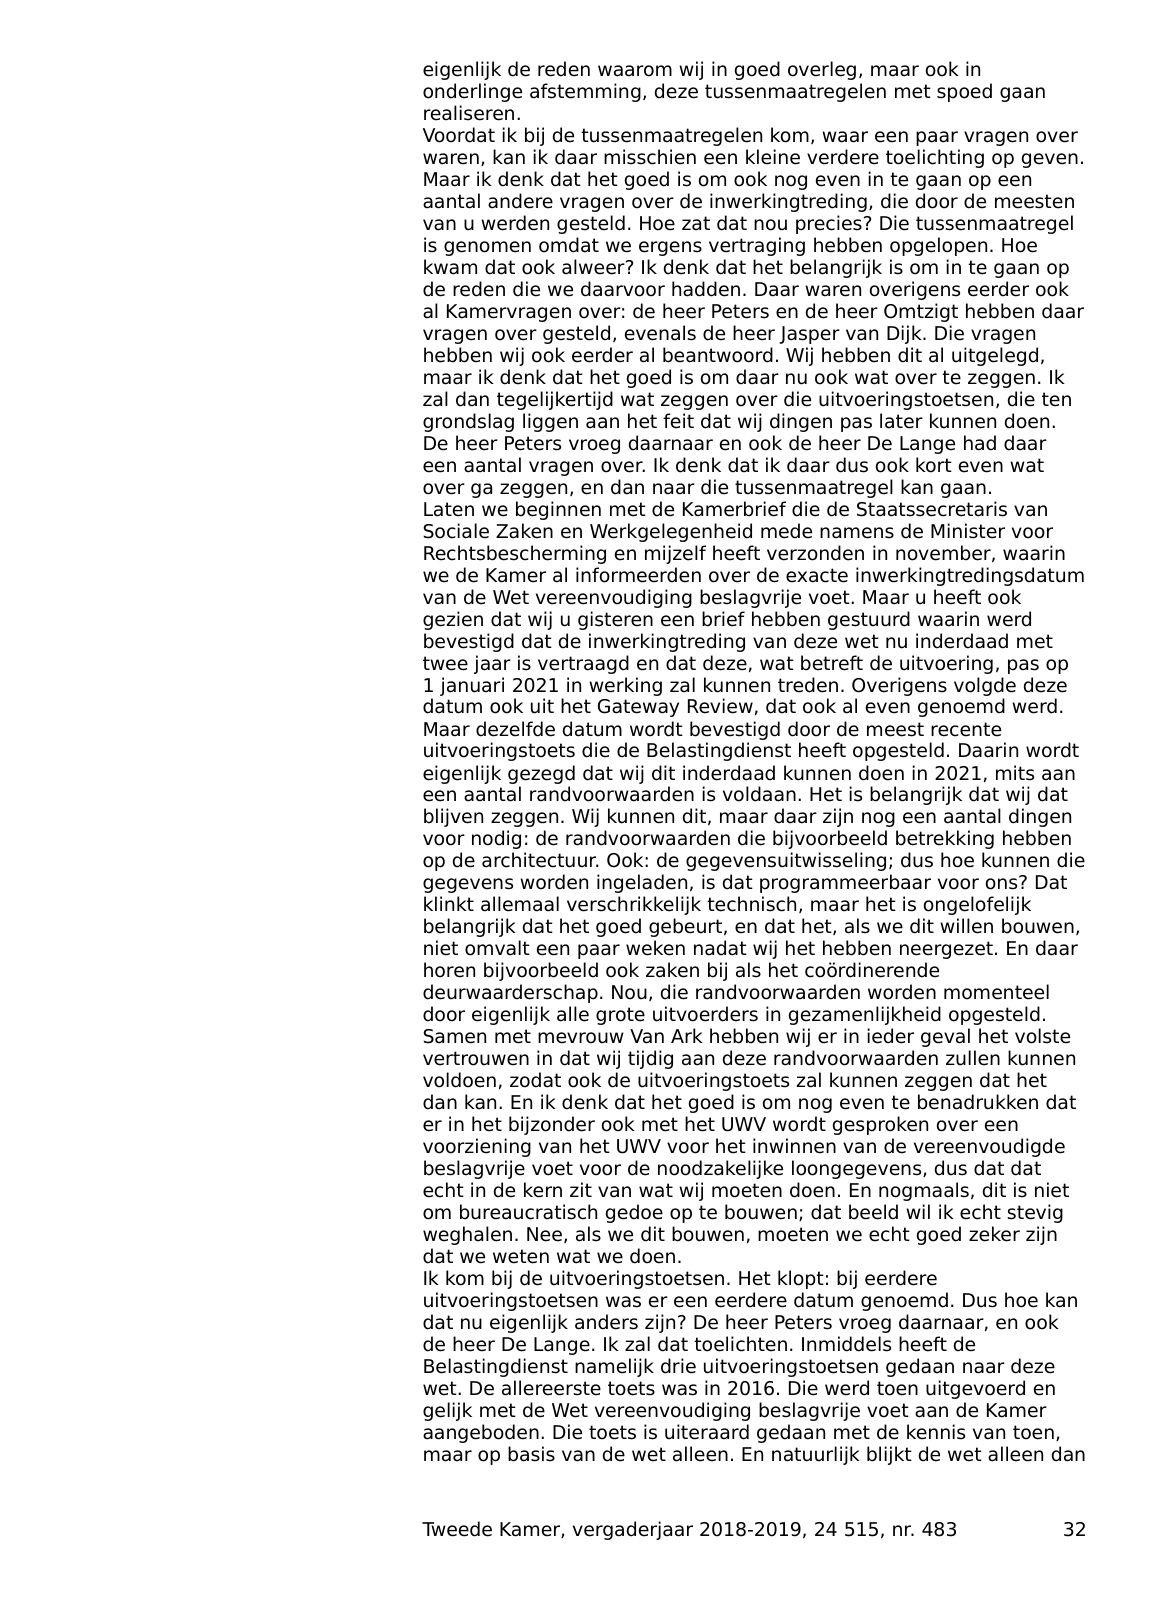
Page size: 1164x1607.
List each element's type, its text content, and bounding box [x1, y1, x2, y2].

text eigenlijk de reden waarom wij in goed overleg, maar ook in onderlinge afstemming, deze tussenmaatregelen met spoed gaan realiseren. [422, 59, 1087, 125]
text Voordat ik bij de tussenmaatregelen kom, waar een paar vragen over waren, kan ik daar misschien een kleine verdere toelichting op geven. Maar ik denk dat het goed is om ook nog even in te gaan op een aantal andere vragen over de inwerkingtreding, die door de meesten van u werden gesteld. Hoe zat dat nou precies? Die tussenmaatregel is genomen omdat we ergens vertraging hebben opgelopen. Hoe kwam dat ook alweer? Ik denk dat het belangrijk is om in te gaan op de reden die we daarvoor hadden. Daar waren overigens eerder ook al Kamervragen over: de heer Peters en de heer Omtzigt hebben daar vragen over gesteld, evenals de heer Jasper van Dijk. Die vragen hebben wij ook eerder al beantwoord. Wij hebben dit al uitgelegd, maar ik denk dat het goed is om daar nu ook wat over te zeggen. Ik zal dan tegelijkertijd wat zeggen over die uitvoeringstoetsen, die ten grondslag liggen aan het feit dat wij dingen pas later kunnen doen. De heer Peters vroeg daarnaar en ook de heer De Lange had daar een aantal vragen over. Ik denk dat ik daar dus ook kort even wat over ga zeggen, en dan naar die tussenmaatregel kan gaan. [422, 125, 1087, 499]
text Laten we beginnen met de Kamerbrief die de Staatssecretaris van Sociale Zaken en Werkgelegenheid mede namens de Minister voor Rechtsbescherming en mijzelf heeft verzonden in november, waarin we de Kamer al informeerden over de exacte inwerkingtredingsdatum van de Wet vereenvoudiging beslagvrije voet. Maar u heeft ook gezien dat wij u gisteren een brief hebben gestuurd waarin werd bevestigd dat de inwerkingtreding van deze wet nu inderdaad met twee jaar is vertraagd en dat deze, wat betreft de uitvoering, pas op 1 januari 2021 in werking zal kunnen treden. Overigens volgde deze datum ook uit het Gateway Review, dat ook al even genoemd werd. Maar dezelfde datum wordt bevestigd door de meest recente uitvoeringstoets die de Belastingdienst heeft opgesteld. Daarin wordt eigenlijk gezegd dat wij dit inderdaad kunnen doen in 2021, mits aan een aantal randvoorwaarden is voldaan. Het is belangrijk dat wij dat blijven zeggen. Wij kunnen dit, maar daar zijn nog een aantal dingen voor nodig: de randvoorwaarden die bijvoorbeeld betrekking hebben op de architectuur. Ook: de gegevensuitwisseling; dus hoe kunnen die gegevens worden ingeladen, is dat programmeerbaar voor ons? Dat klinkt allemaal verschrikkelijk technisch, maar het is ongelofelijk belangrijk dat het goed gebeurt, en dat het, als we dit willen bouwen, niet omvalt een paar weken nadat wij het hebben neergezet. En daar horen bijvoorbeeld ook zaken bij als het coördinerende deurwaarderschap. Nou, die randvoorwaarden worden momenteel door eigenlijk alle grote uitvoerders in gezamenlijkheid opgesteld. Samen met mevrouw Van Ark hebben wij er in ieder geval het volste vertrouwen in dat wij tijdig aan deze randvoorwaarden zullen kunnen voldoen, zodat ook de uitvoeringstoets zal kunnen zeggen dat het dan kan. En ik denk dat het goed is om nog even te benadrukken dat er in het bijzonder ook met het UWV wordt gesproken over een voorziening van het UWV voor het inwinnen van de vereenvoudigde beslagvrije voet voor de noodzakelijke loongegevens, dus dat dat echt in de kern zit van wat wij moeten doen. En nogmaals, dit is niet om bureaucratisch gedoe op te bouwen; dat beeld wil ik echt stevig weghalen. Nee, als we dit bouwen, moeten we echt goed zeker zijn dat we weten wat we doen. [422, 499, 1087, 1268]
text Ik kom bij de uitvoeringstoetsen. Het klopt: bij eerdere uitvoeringstoetsen was er een eerdere datum genoemd. Dus hoe kan dat nu eigenlijk anders zijn? De heer Peters vroeg daarnaar, en ook de heer De Lange. Ik zal dat toelichten. Inmiddels heeft de Belastingdienst namelijk drie uitvoeringstoetsen gedaan naar deze wet. De allereerste toets was in 2016. Die werd toen uitgevoerd en gelijk met de Wet vereenvoudiging beslagvrije voet aan de Kamer aangeboden. Die toets is uiteraard gedaan met de kennis van toen, maar op basis van de wet alleen. En natuurlijk blijkt de wet alleen dan [422, 1268, 1087, 1466]
